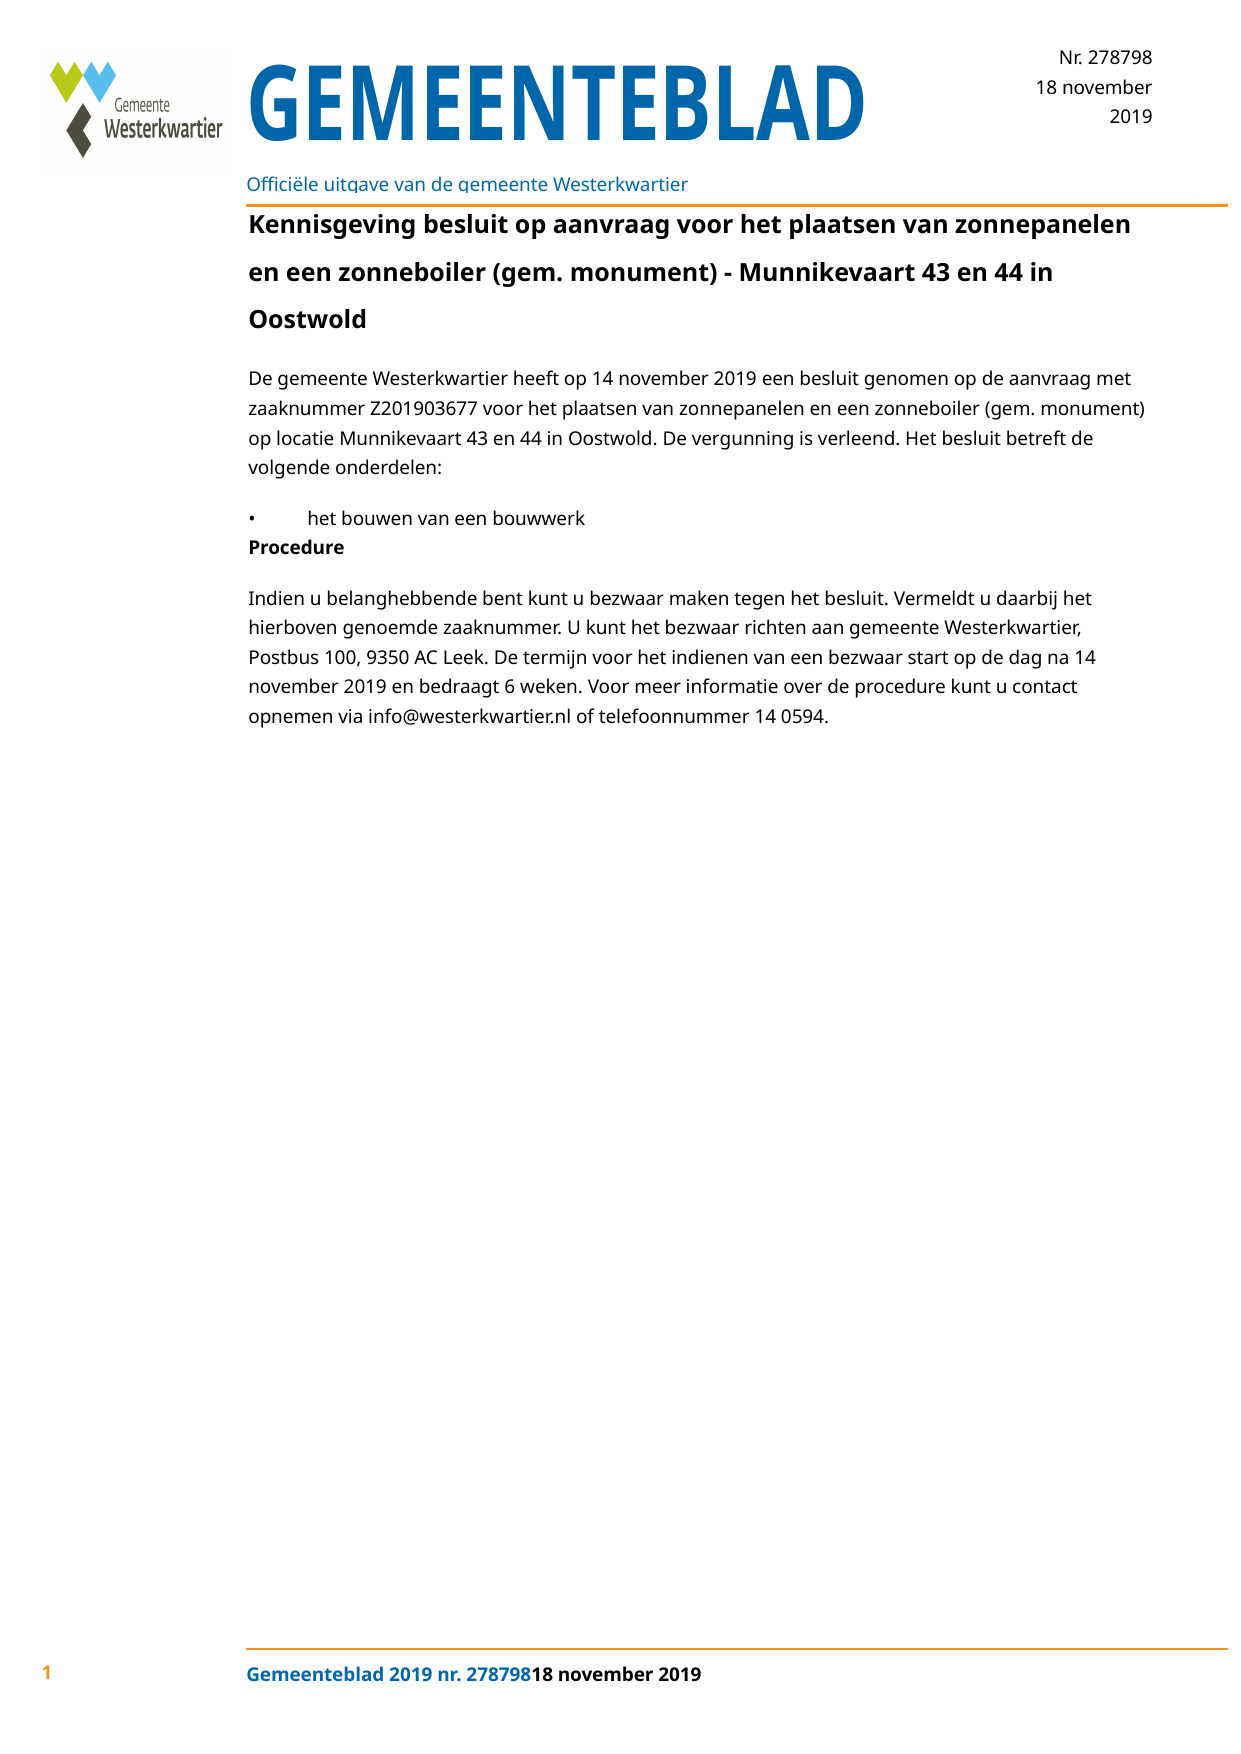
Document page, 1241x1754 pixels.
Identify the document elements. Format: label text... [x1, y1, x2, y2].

picture [41, 47, 231, 172]
text Indien u belanghebbende bent kunt u bezwaar maken tegen het besluit. Vermeldt u daarbij het hierboven genoemde zaaknummer. U kunt het bezwaar richten aan gemeente Westerkwartier, Postbus 100, 9350 AC Leek. De termijn voor het indienen van een bezwaar start op de dag na 14 november 2019 en bedraagt 6 weken. Voor meer informatie over de procedure kunt u contact opnemen via info@westerkwartier.nl of telefoonnummer 14 0594. [248, 585, 1152, 729]
text De gemeente Westerkwartier heeft op 14 november 2019 een besluit genomen op de aanvraag met zaaknummer Z201903677 voor het plaatsen van zonnepanelen en een zonneboiler (gem. monument) op locatie Munnikevaart 43 en 44 in Oostwold. De vergunning is verleend. Het besluit betreft de volgende onderdelen: [248, 366, 1152, 480]
text Kennisgeving besluit op aanvraag voor het plaatsen van zonnepanelen en een zonneboiler (gem. monument) - Munnikevaart 43 en 44 in Oostwold [248, 207, 1152, 336]
list het bouwen van een bouwwerk [248, 505, 1152, 530]
text Procedure [248, 534, 1152, 560]
